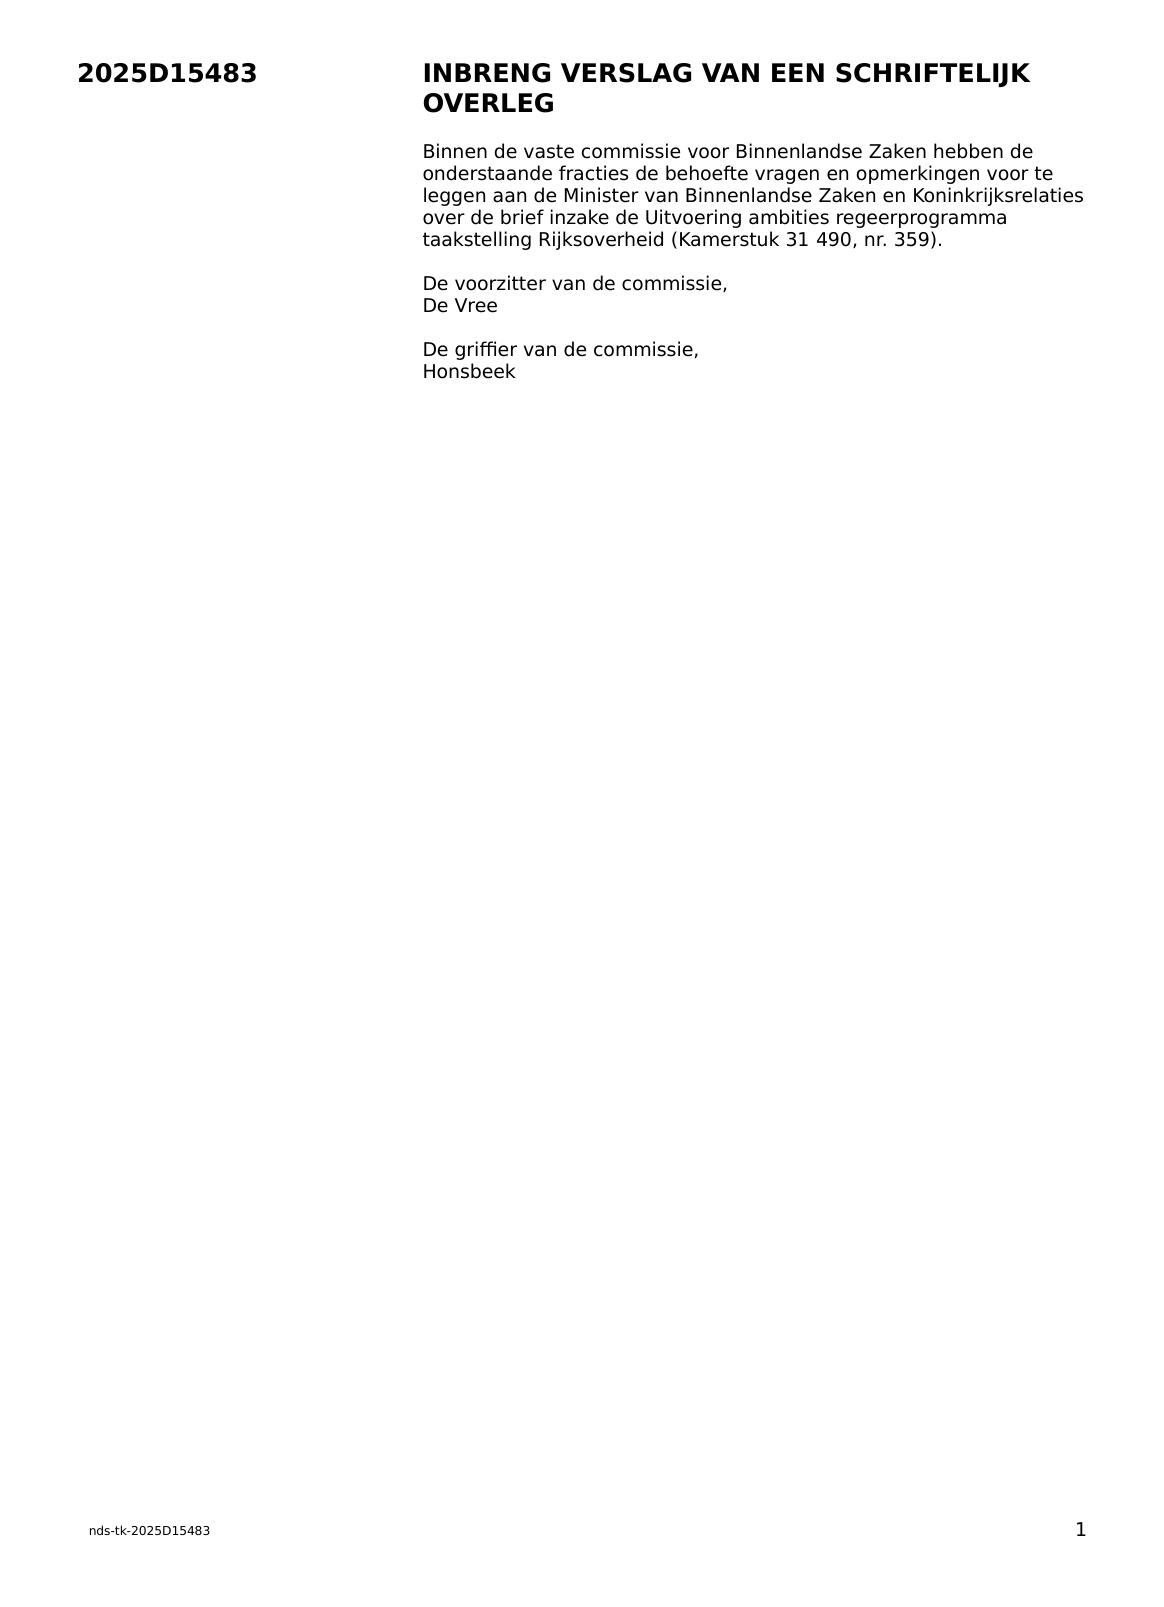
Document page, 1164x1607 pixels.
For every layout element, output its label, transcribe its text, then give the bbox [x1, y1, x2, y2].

text De Vree [422, 295, 1087, 317]
text De griffier van de commissie, [422, 339, 1087, 361]
text Binnen de vaste commissie voor Binnenlandse Zaken hebben de onderstaande fracties de behoefte vragen en opmerkingen voor te leggen aan de Minister van Binnenlandse Zaken en Koninkrijksrelaties over de brief inzake de Uitvoering ambities regeerprogramma taakstelling Rijksoverheid (Kamerstuk 31 490, nr. 359). [422, 141, 1087, 251]
text De voorzitter van de commissie, [422, 273, 1087, 295]
text 2025D15483 INBRENG VERSLAG VAN EEN SCHRIFTELIJK OVERLEG [77, 59, 1087, 118]
text Honsbeek [422, 361, 1087, 383]
text nds-tk-2025D15483 [88, 1524, 323, 1538]
